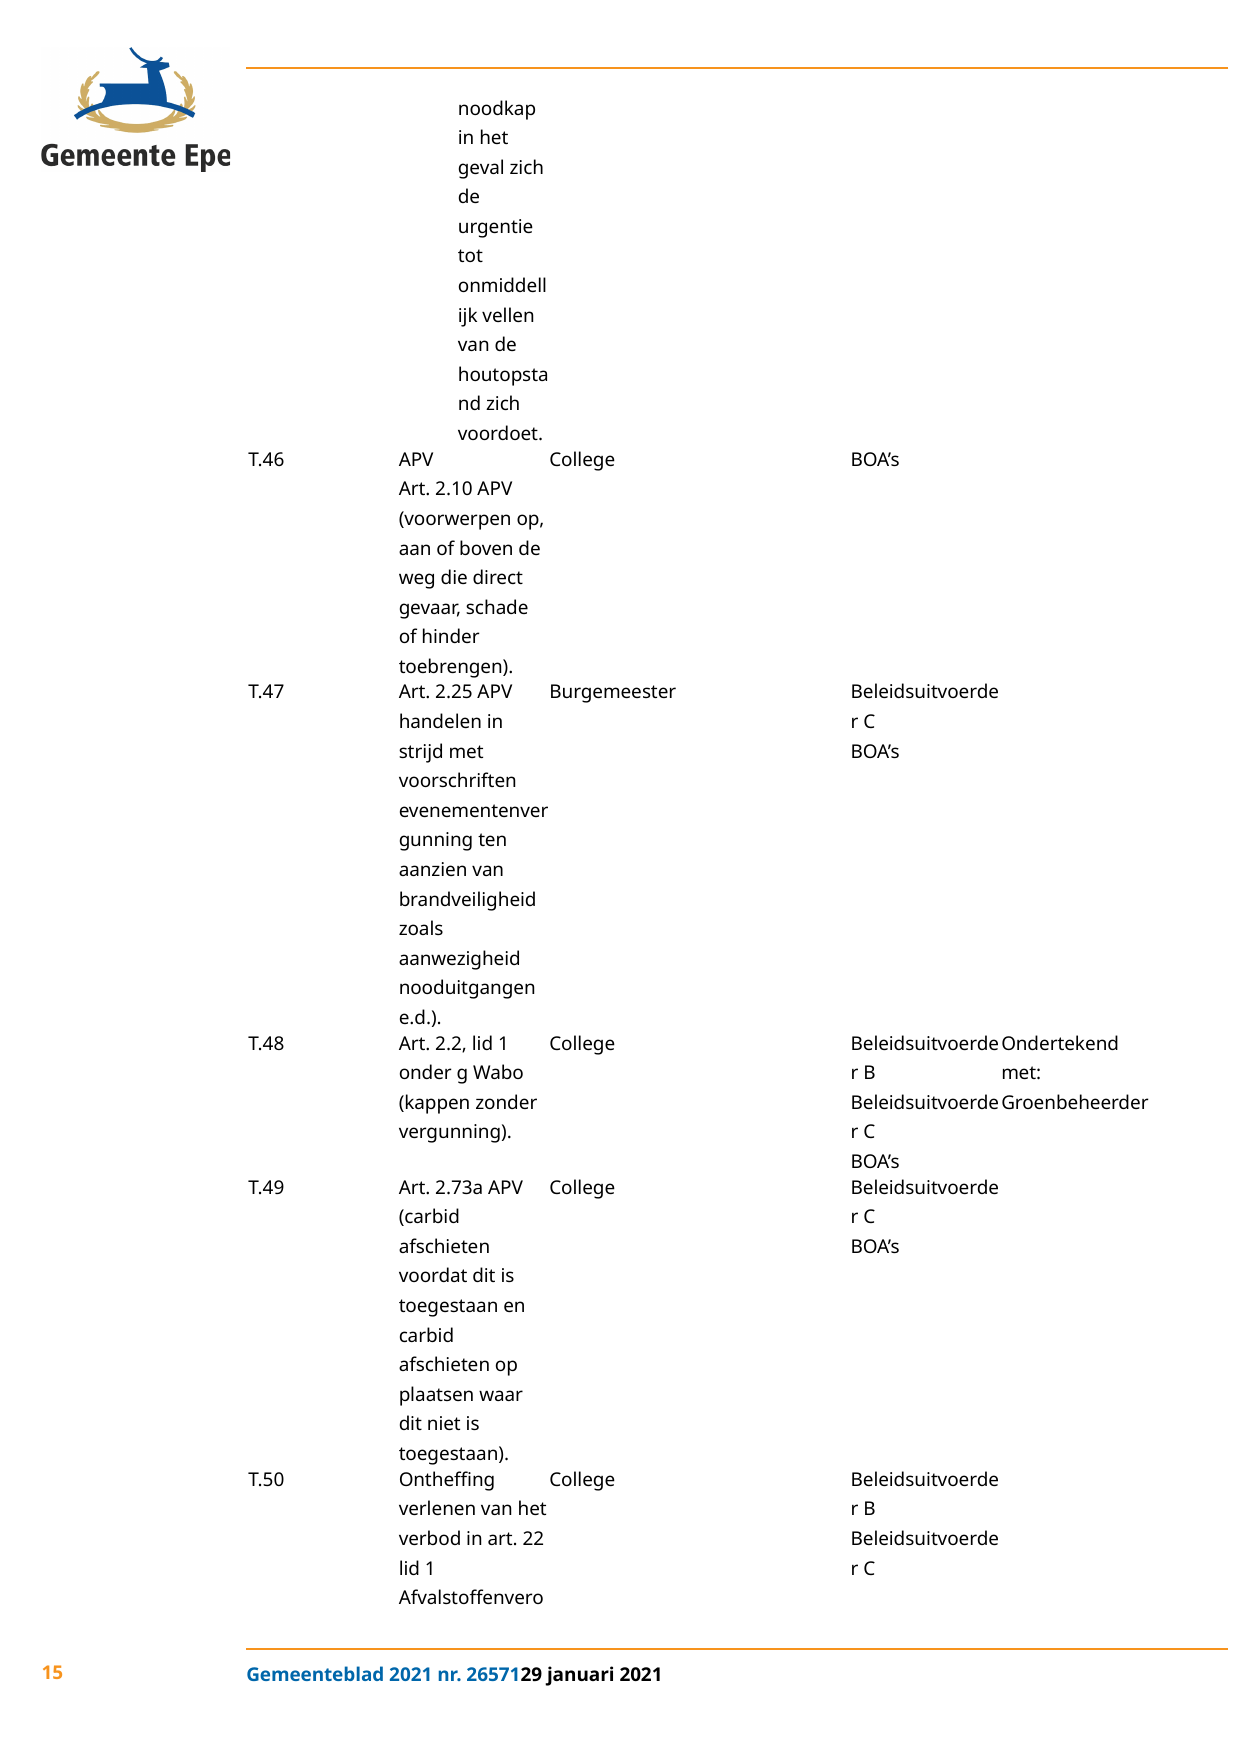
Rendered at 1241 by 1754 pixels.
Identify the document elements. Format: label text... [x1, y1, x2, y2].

table_cell [1001, 446, 1152, 679]
table_cell Ontheffing verlenen van het verbod in art. 22 lid 1 Afvalstoffenvero [399, 1466, 549, 1610]
table_cell BOA’s [850, 446, 1001, 679]
table_cell [549, 95, 700, 446]
table_cell College [549, 446, 700, 679]
table_cell Beleidsuitvoerder B Beleidsuitvoerder C [850, 1466, 1001, 1610]
table_cell [700, 1466, 850, 1610]
table_cell [850, 95, 1001, 446]
table_cell College [549, 1030, 700, 1174]
table_cell noodkap in het geval zich de urgentie tot onmiddellijk vellen van de houtopstand zich voordoet. [399, 95, 549, 446]
table_cell [1001, 95, 1152, 446]
table_cell College [549, 1174, 700, 1466]
table_cell [1001, 1174, 1152, 1466]
table_cell [1001, 679, 1152, 1030]
table_cell [700, 1030, 850, 1174]
table_cell [700, 679, 850, 1030]
table_cell Ondertekend met: Groenbeheerder [1001, 1030, 1152, 1174]
table_cell Beleidsuitvoerder B Beleidsuitvoerder C BOA’s [850, 1030, 1001, 1174]
table_cell Beleidsuitvoerder C BOA’s [850, 679, 1001, 1030]
table_cell [1001, 1466, 1152, 1610]
table_cell [700, 1174, 850, 1466]
table_cell T.49 [248, 1174, 398, 1466]
table_cell [700, 95, 850, 446]
table_cell College [549, 1466, 700, 1610]
table_cell Art. 2.2, lid 1 onder g Wabo (kappen zonder vergunning). [399, 1030, 549, 1174]
table_cell Beleidsuitvoerder C BOA’s [850, 1174, 1001, 1466]
table_cell [700, 446, 850, 679]
table_cell T.46 [248, 446, 398, 679]
table_cell APV Art. 2.10 APV (voorwerpen op, aan of boven de weg die direct gevaar, schade of hinder toebrengen). [399, 446, 549, 679]
table_cell Art.­ 2.25 APV handelen in strijd met voorschriften evenementenvergunning ten aanzien van brandveiligheid zoals aanwezigheid nooduitgangen e.d.). [399, 679, 549, 1030]
picture [41, 47, 231, 172]
table_cell T.48 [248, 1030, 398, 1174]
table_cell [248, 95, 398, 446]
table_cell T.50 [248, 1466, 398, 1610]
table_cell Burgemeester [549, 679, 700, 1030]
table_cell T.47 [248, 679, 398, 1030]
table_cell Art. 2.73a APV (carbid afschieten voordat dit is toegestaan en carbid afschieten op plaatsen waar dit niet is toegestaan). [399, 1174, 549, 1466]
